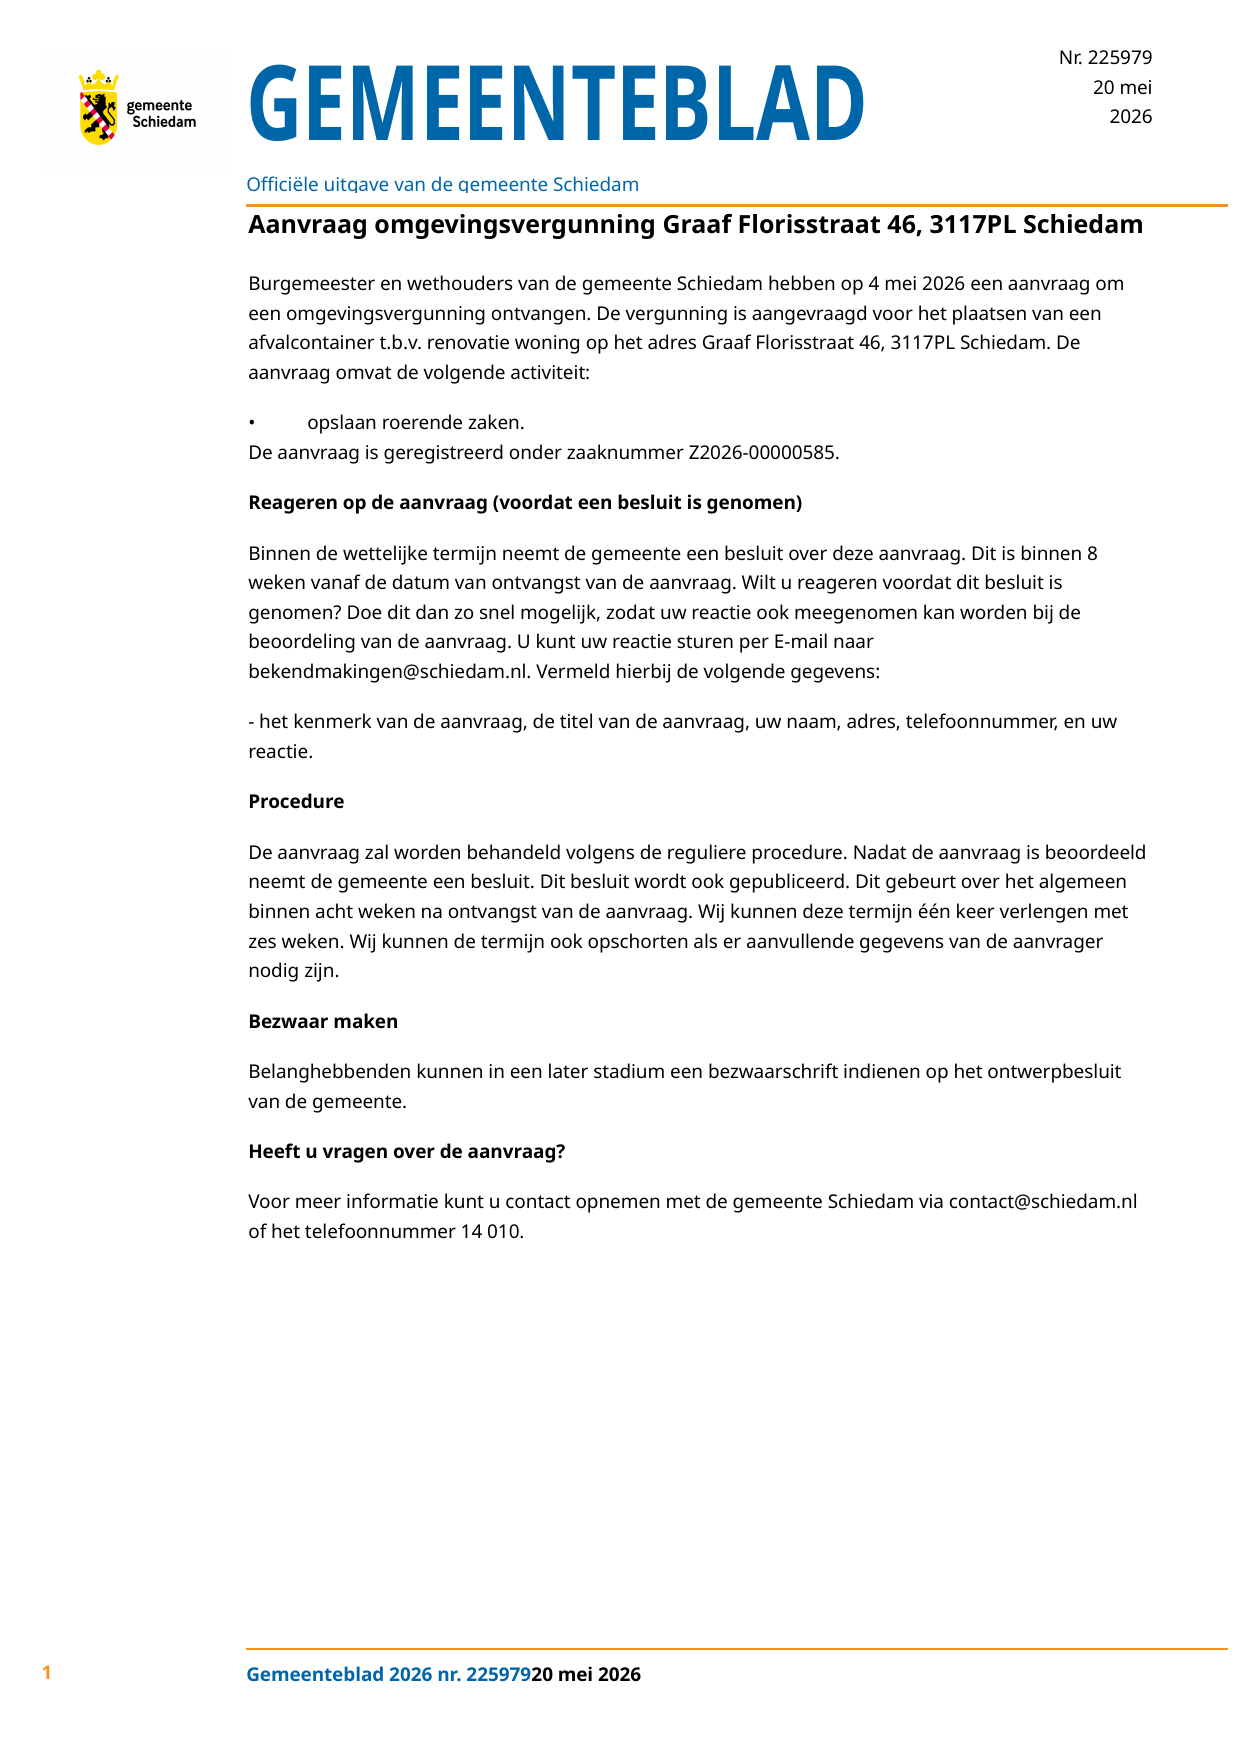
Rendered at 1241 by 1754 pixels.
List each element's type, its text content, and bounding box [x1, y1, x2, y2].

text Burgemeester en wethouders van de gemeente Schiedam hebben op 4 mei 2026 een aanvraag om een omgevingsvergunning ontvangen. De vergunning is aangevraagd voor het plaatsen van een afvalcontainer t.b.v. renovatie woning op het adres Graaf Florisstraat 46, 3117PL Schiedam. De aanvraag omvat de volgende activiteit: [248, 270, 1152, 385]
text De aanvraag is geregistreerd onder zaaknummer Z2026-00000585. [248, 439, 1152, 465]
text Aanvraag omgevingsvergunning Graaf Florisstraat 46, 3117PL Schiedam [248, 207, 1152, 241]
text Belanghebbenden kunnen in een later stadium een bezwaarschrift indienen op het ontwerpbesluit van de gemeente. [248, 1058, 1152, 1113]
picture [41, 47, 231, 172]
text - het kenmerk van de aanvraag, de titel van de aanvraag, uw naam, adres, telefoonnummer, en uw reactie. [248, 709, 1152, 764]
list opslaan roerende zaken. [248, 409, 1152, 435]
text De aanvraag zal worden behandeld volgens de reguliere procedure. Nadat de aanvraag is beoordeeld neemt de gemeente een besluit. Dit besluit wordt ook gepubliceerd. Dit gebeurt over het algemeen binnen acht weken na ontvangst van de aanvraag. Wij kunnen deze termijn één keer verlengen met zes weken. Wij kunnen de termijn ook opschorten als er aanvullende gegevens van de aanvrager nodig zijn. [248, 839, 1152, 983]
text Reageren op de aanvraag (voordat een besluit is genomen) [248, 489, 1152, 515]
text Voor meer informatie kunt u contact opnemen met de gemeente Schiedam via contact@schiedam.nl of het telefoonnummer 14 010. [248, 1189, 1152, 1244]
text Binnen de wettelijke termijn neemt de gemeente een besluit over deze aanvraag. Dit is binnen 8 weken vanaf de datum van ontvangst van de aanvraag. Wilt u reageren voordat dit besluit is genomen? Doe dit dan zo snel mogelijk, zodat uw reactie ook meegenomen kan worden bij de beoordeling van de aanvraag. U kunt uw reactie sturen per E-mail naar bekendmakingen@schiedam.nl. Vermeld hierbij de volgende gegevens: [248, 540, 1152, 684]
text Bezwaar maken [248, 1008, 1152, 1033]
text Heeft u vragen over de aanvraag? [248, 1138, 1152, 1164]
text Procedure [248, 789, 1152, 814]
